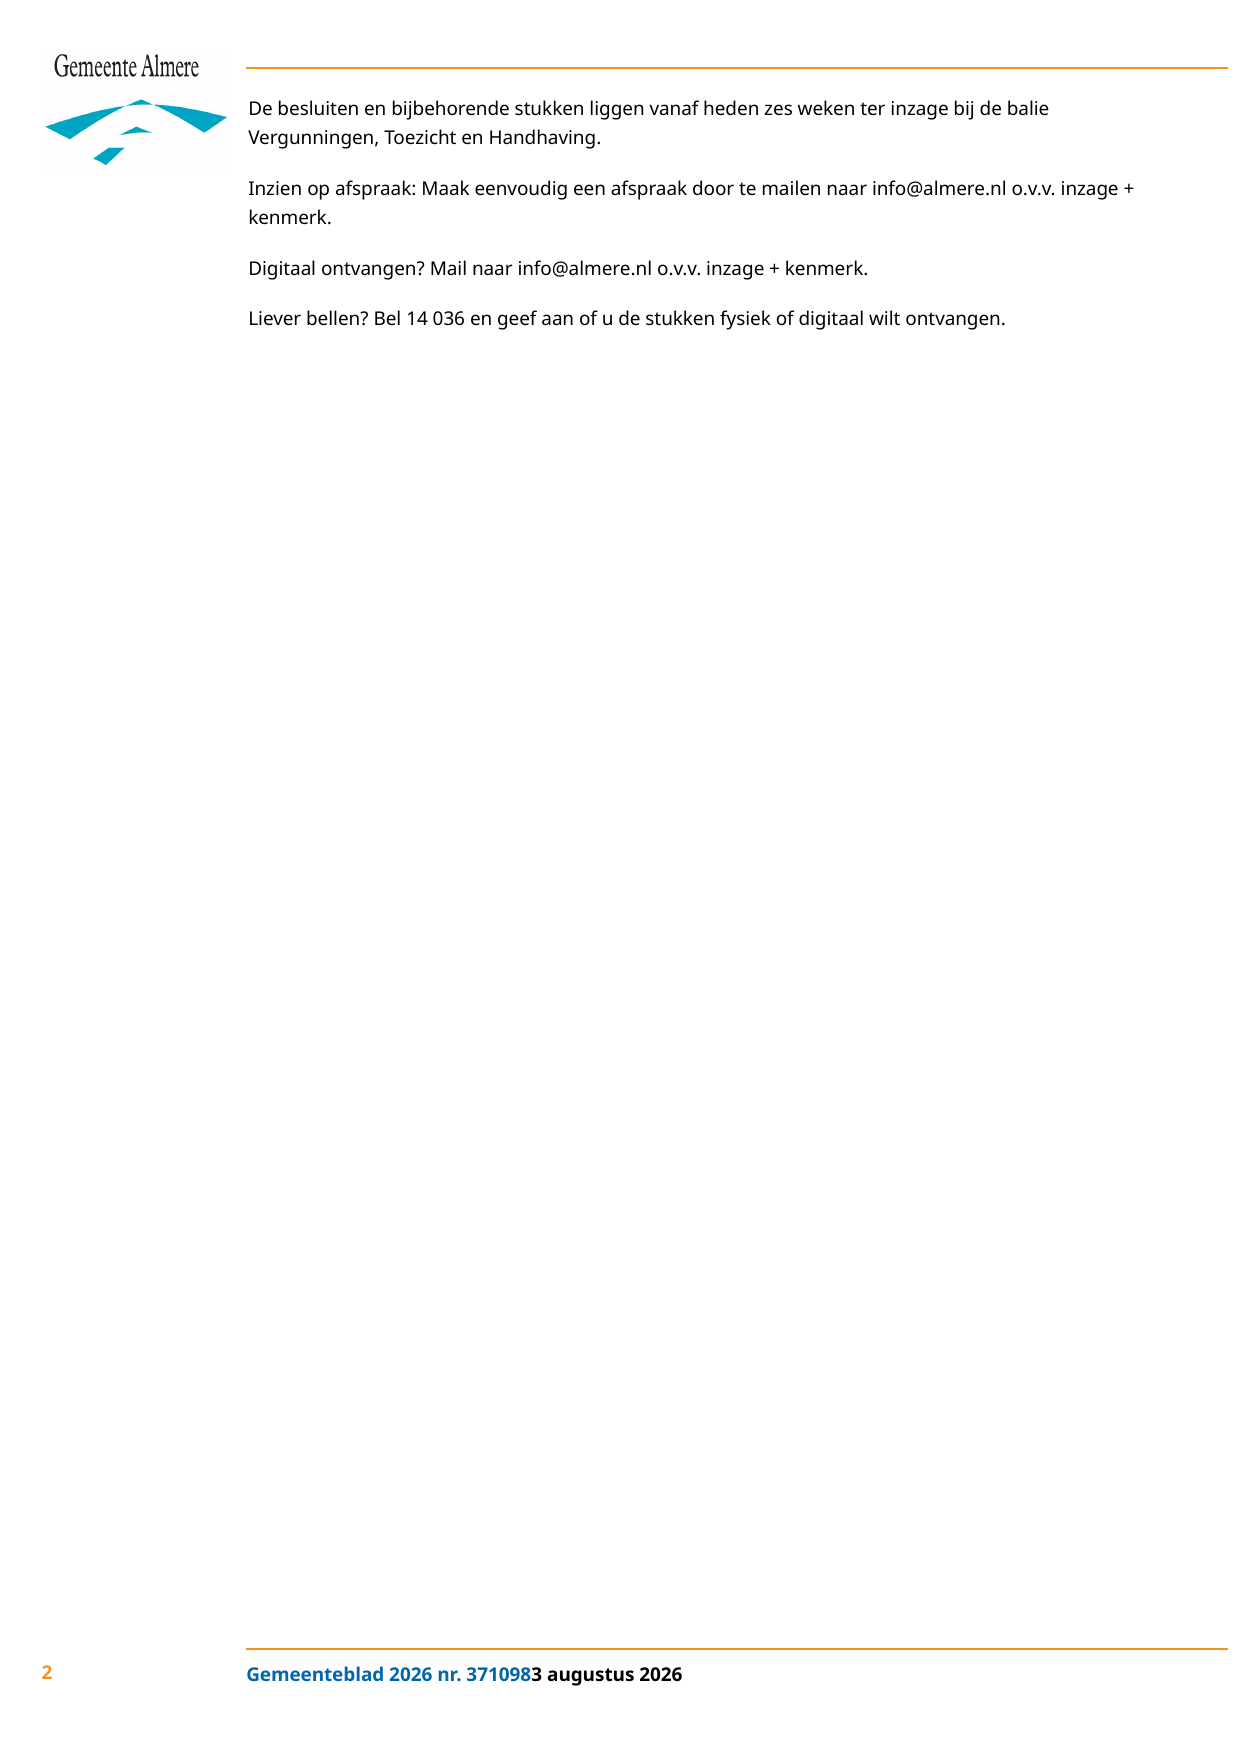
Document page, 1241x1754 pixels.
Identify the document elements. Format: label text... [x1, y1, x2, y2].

text Digitaal ontvangen? Mail naar info@almere.nl o.v.v. inzage + kenmerk. [248, 255, 1152, 281]
text De besluiten en bijbehorende stukken liggen vanaf heden zes weken ter inzage bij de balie Vergunningen, Toezicht en Handhaving. [248, 95, 1152, 150]
picture [41, 47, 231, 172]
text Inzien op afspraak: Maak eenvoudig een afspraak door te mailen naar info@almere.nl o.v.v. inzage + kenmerk. [248, 175, 1152, 230]
text Liever bellen? Bel 14 036 en geef aan of u de stukken fysiek of digitaal wilt ontvangen. [248, 305, 1152, 331]
